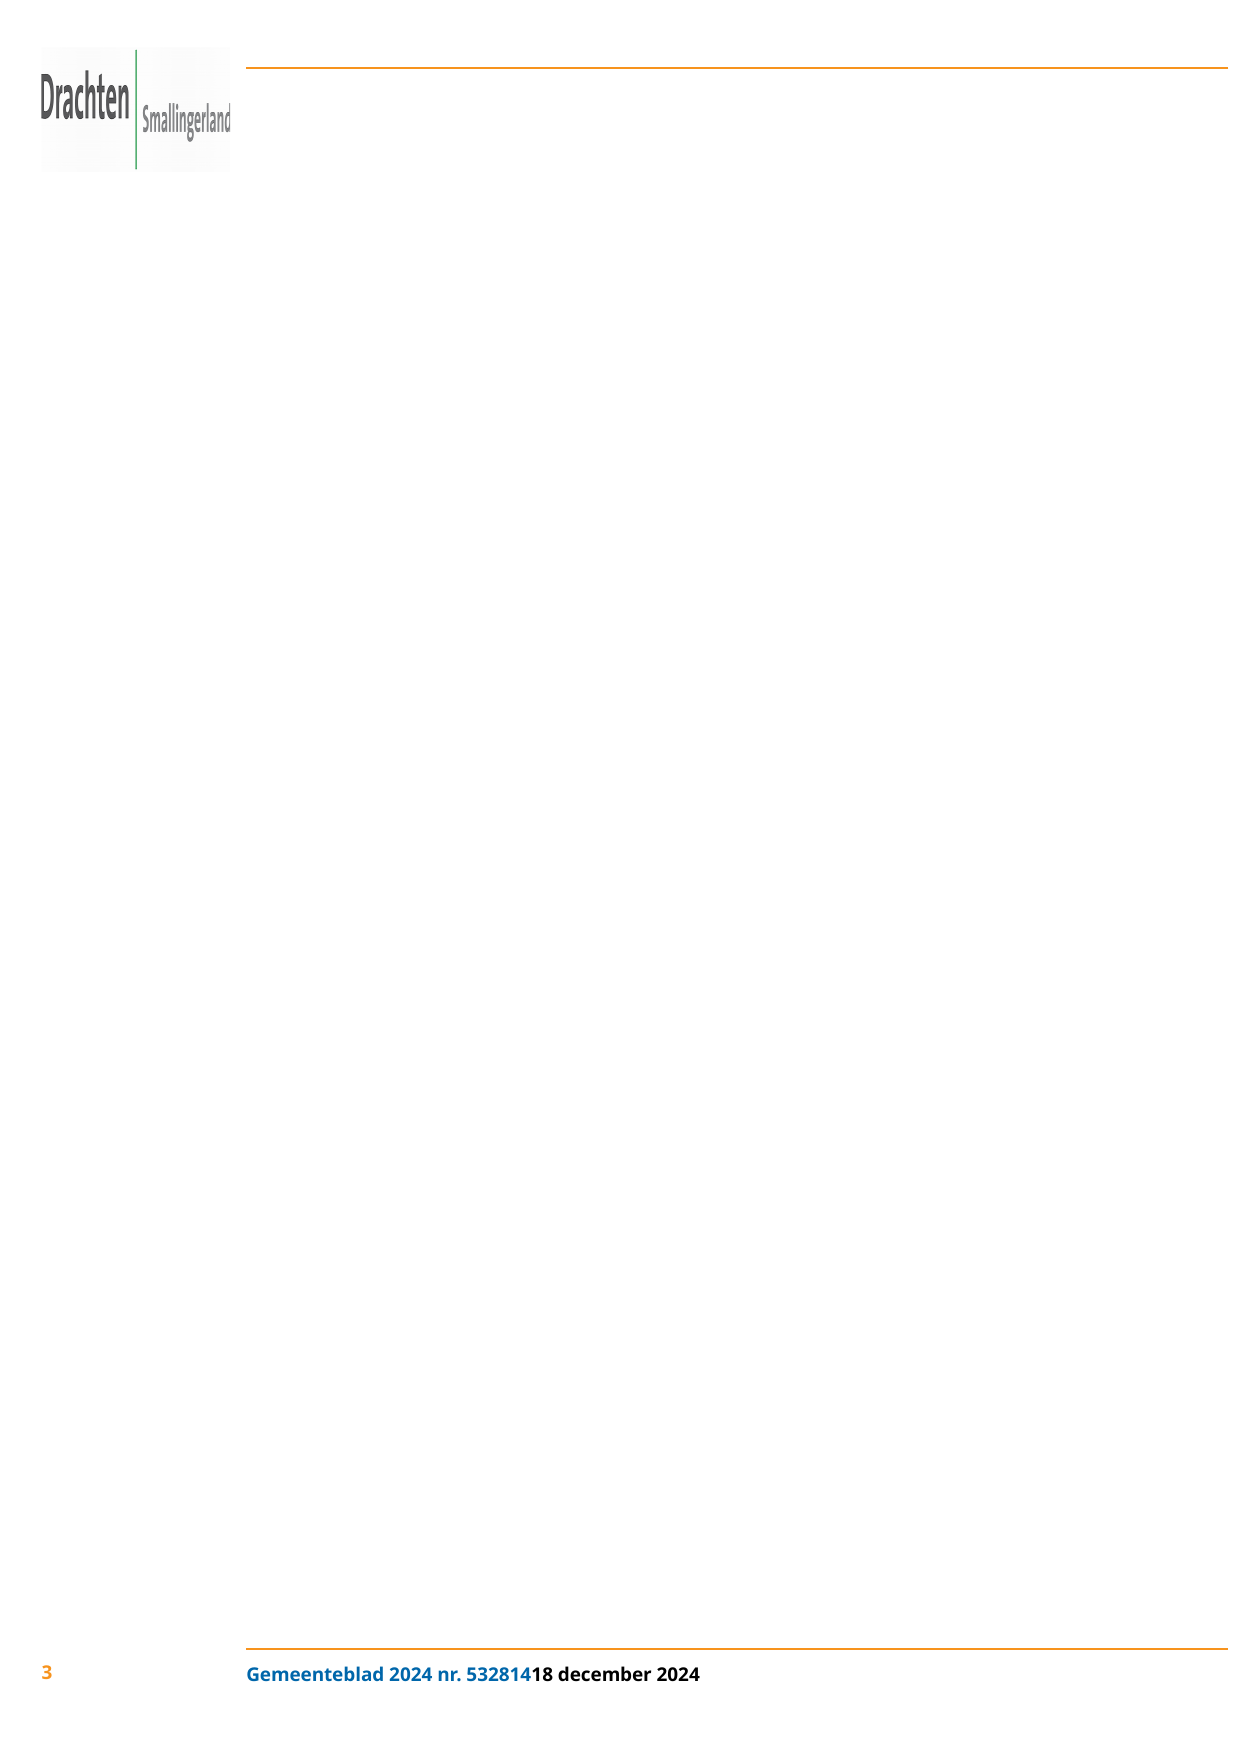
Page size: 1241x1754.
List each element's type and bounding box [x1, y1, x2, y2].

picture [41, 47, 231, 172]
